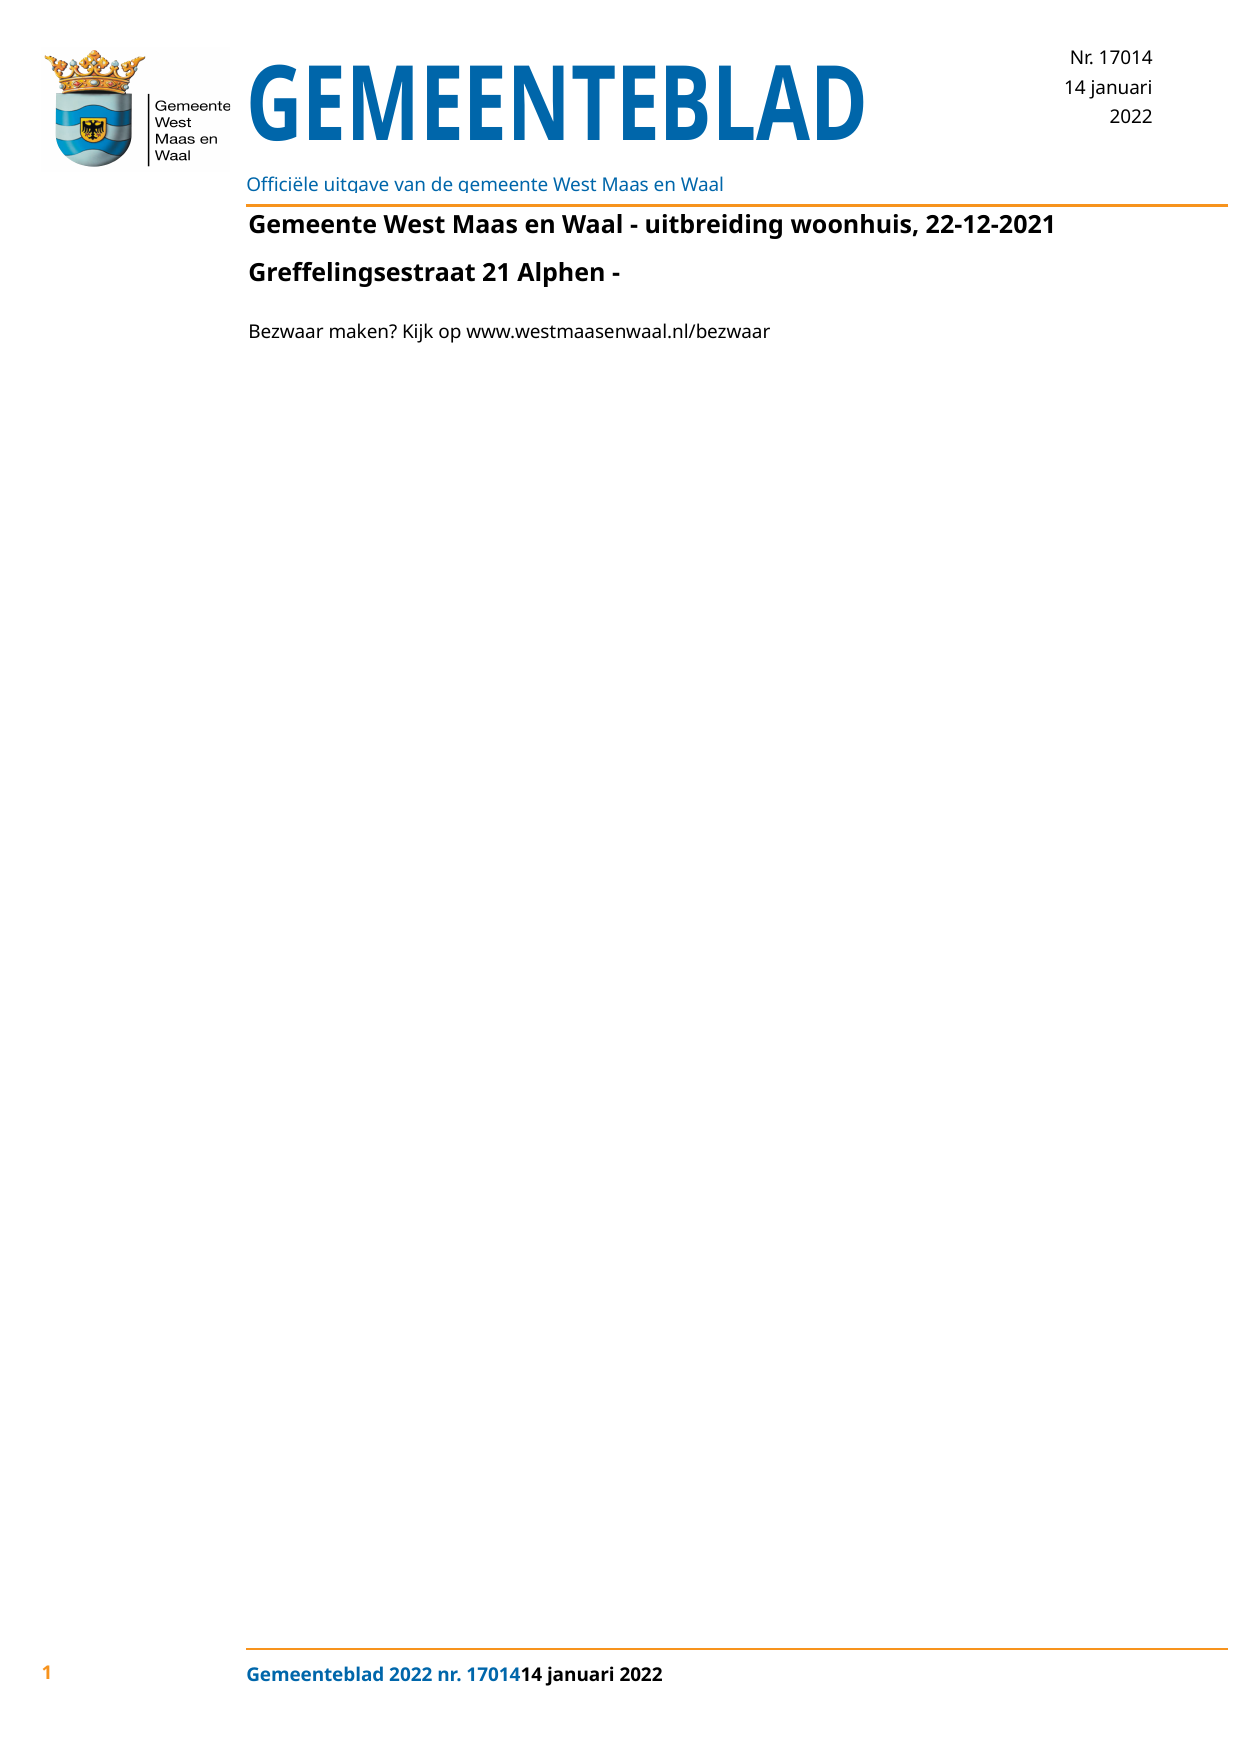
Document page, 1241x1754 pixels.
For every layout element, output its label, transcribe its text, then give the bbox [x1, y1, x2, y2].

text Bezwaar maken? Kijk op www.westmaasenwaal.nl/bezwaar [248, 318, 1152, 344]
text Gemeente West Maas en Waal - uitbreiding woonhuis, 22-12-2021 Greffelingsestraat 21 Alphen - [248, 207, 1152, 288]
picture [41, 47, 231, 172]
